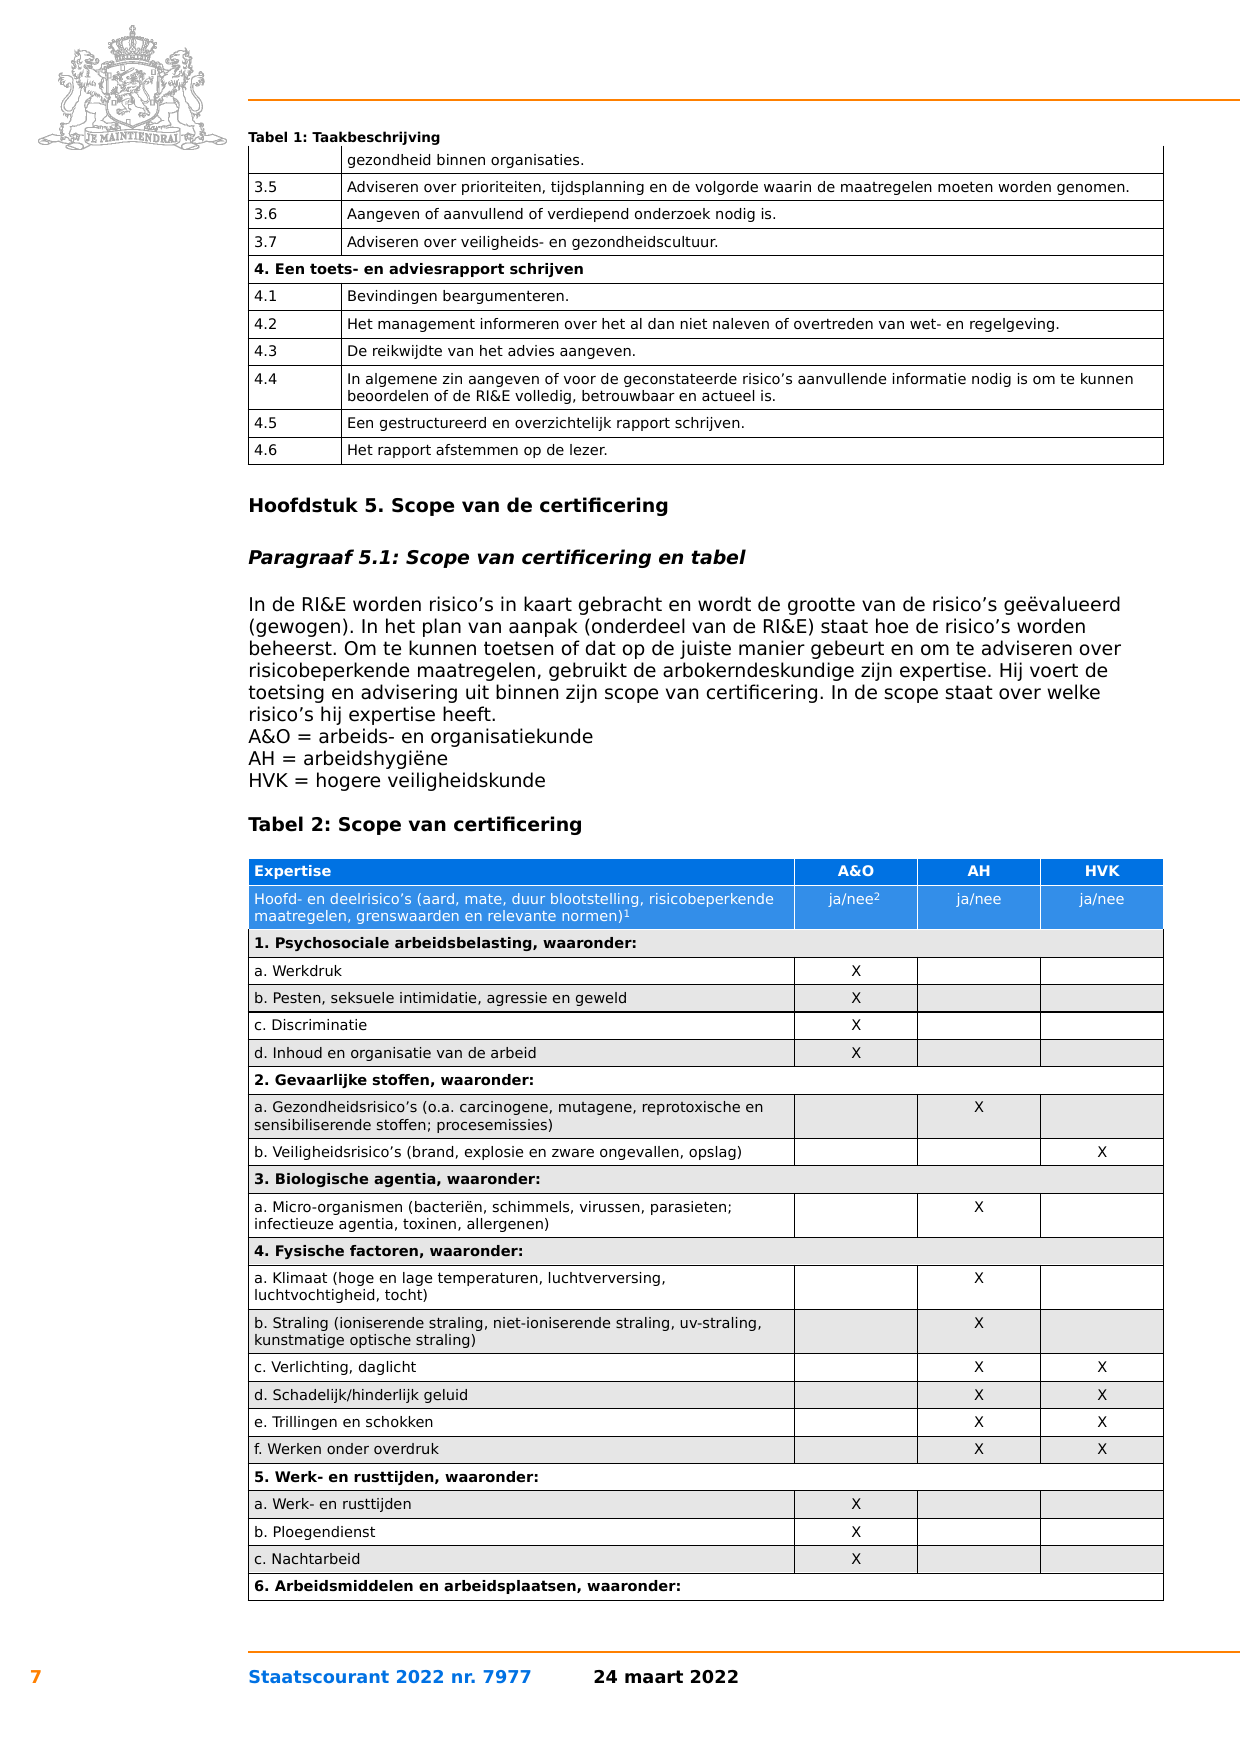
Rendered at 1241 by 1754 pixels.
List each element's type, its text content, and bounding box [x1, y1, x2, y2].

table_cell b. Veiligheidsrisico’s (brand, explosie en zware ongevallen, opslag) [249, 1139, 794, 1165]
table_cell [1041, 1491, 1163, 1518]
table_cell [1041, 958, 1163, 984]
table_cell 4.6 [249, 438, 341, 464]
table_cell Het rapport afstemmen op de lezer. [342, 438, 1163, 464]
table_cell [249, 146, 341, 173]
table_cell 4.3 [249, 339, 341, 365]
table_cell 6. Arbeidsmiddelen en arbeidsplaatsen, waaronder: [249, 1574, 1163, 1600]
table_cell Bevindingen beargumenteren. [342, 284, 1163, 310]
table_cell [795, 1354, 917, 1381]
table_cell X [1041, 1437, 1163, 1463]
table_cell Hoofd- en deelrisico’s (aard, mate, duur blootstelling, risicobeperkende maatregelen, grenswaarden en relevante normen)1 [249, 886, 794, 929]
table_cell X [1041, 1139, 1163, 1165]
table_cell 3.7 [249, 229, 341, 255]
table_cell ja/nee [1041, 886, 1163, 929]
table_cell [1041, 1194, 1163, 1237]
table_cell X [918, 1382, 1040, 1408]
table_cell X [918, 1266, 1040, 1309]
table_cell [795, 1409, 917, 1436]
table_cell Een gestructureerd en overzichtelijk rapport schrijven. [342, 410, 1163, 437]
table_cell [795, 1310, 917, 1353]
table_cell [1041, 1546, 1163, 1572]
table_cell [795, 1139, 917, 1165]
table_cell d. Schadelijk/hinderlijk geluid [249, 1382, 794, 1408]
table_cell [795, 1266, 917, 1309]
table_cell [1041, 1013, 1163, 1039]
table_cell [918, 958, 1040, 984]
table_cell [918, 1546, 1040, 1572]
text HVK = hogere veiligheidskunde [248, 770, 1163, 792]
table_cell X [918, 1409, 1040, 1436]
table_header Tabel 1: Taakbeschrijving [248, 130, 1163, 146]
table_cell De reikwijdte van het advies aangeven. [342, 339, 1163, 365]
table_cell [918, 1519, 1040, 1545]
table_cell f. Werken onder overdruk [249, 1437, 794, 1463]
table_cell ja/nee [918, 886, 1040, 929]
table_cell [918, 1040, 1040, 1066]
table_cell a. Werk- en rusttijden [249, 1491, 794, 1518]
table_cell 4. Een toets- en adviesrapport schrijven [249, 256, 1163, 283]
table_cell X [918, 1354, 1040, 1381]
text In de RI&E worden risico’s in kaart gebracht en wordt de grootte van de risico’s geëvalueerd (gewogen). In het plan van aanpak (onderdeel van de RI&E) staat hoe de risico’s worden beheerst. Om te kunnen toetsen of dat op de juiste manier gebeurt en om te adviseren over risicobeperkende maatregelen, gebruikt de arbokerndeskundige zijn expertise. Hij voert de toetsing en advisering uit binnen zijn scope van certificering. In de scope staat over welke risico’s hij expertise heeft. [248, 594, 1163, 726]
table_cell Adviseren over veiligheids- en gezondheidscultuur. [342, 229, 1163, 255]
table_cell b. Straling (ioniserende straling, niet-ioniserende straling, uv-straling, kunstmatige optische straling) [249, 1310, 794, 1353]
table_cell 3. Biologische agentia, waaronder: [249, 1166, 1163, 1193]
table_cell [918, 1491, 1040, 1518]
subtitle Hoofdstuk 5. Scope van de certificering [248, 495, 1163, 517]
table_cell b. Ploegendienst [249, 1519, 794, 1545]
table_cell 5. Werk- en rusttijden, waaronder: [249, 1464, 1163, 1490]
table_header HVK [1041, 859, 1163, 885]
table_cell 4. Fysische factoren, waaronder: [249, 1238, 1163, 1264]
table_cell ja/nee2 [795, 886, 917, 929]
table_cell b. Pesten, seksuele intimidatie, agressie en geweld [249, 985, 794, 1011]
table_cell Het management informeren over het al dan niet naleven of overtreden van wet- en regelgeving. [342, 311, 1163, 337]
table_cell a. Gezondheidsrisico’s (o.a. carcinogene, mutagene, reprotoxische en sensibiliserende stoffen; procesemissies) [249, 1095, 794, 1138]
table_header Expertise [249, 859, 794, 885]
table_cell c. Nachtarbeid [249, 1546, 794, 1572]
table_cell X [795, 985, 917, 1011]
table_cell Adviseren over prioriteiten, tijdsplanning en de volgorde waarin de maatregelen moeten worden genomen. [342, 174, 1163, 200]
table_cell [795, 1382, 917, 1408]
table_cell [918, 985, 1040, 1011]
table_cell a. Klimaat (hoge en lage temperaturen, luchtverversing, luchtvochtigheid, tocht) [249, 1266, 794, 1309]
table_cell X [795, 1491, 917, 1518]
table_cell 4.2 [249, 311, 341, 337]
table_cell X [1041, 1354, 1163, 1381]
table_cell X [795, 1013, 917, 1039]
table_cell X [918, 1095, 1040, 1138]
table_cell X [1041, 1409, 1163, 1436]
text AH = arbeidshygiëne [248, 748, 1163, 770]
table_cell 2. Gevaarlijke stoffen, waaronder: [249, 1067, 1163, 1094]
table_cell [918, 1013, 1040, 1039]
table_cell 1. Psychosociale arbeidsbelasting, waaronder: [249, 930, 1163, 957]
table_cell X [795, 1040, 917, 1066]
table_cell a. Micro-organismen (bacteriën, schimmels, virussen, parasieten; infectieuze agentia, toxinen, allergenen) [249, 1194, 794, 1237]
table_cell 4.1 [249, 284, 341, 310]
table_cell [1041, 1095, 1163, 1138]
table_cell [918, 1139, 1040, 1165]
table_cell [795, 1095, 917, 1138]
table_cell X [1041, 1382, 1163, 1408]
table_cell e. Trillingen en schokken [249, 1409, 794, 1436]
table_cell X [795, 958, 917, 984]
table_cell d. Inhoud en organisatie van de arbeid [249, 1040, 794, 1066]
table_cell c. Verlichting, daglicht [249, 1354, 794, 1381]
table_cell X [918, 1194, 1040, 1237]
table_cell [1041, 1040, 1163, 1066]
table_cell [1041, 1310, 1163, 1353]
table_cell [795, 1194, 917, 1237]
table_cell In algemene zin aangeven of voor de geconstateerde risico’s aanvullende informatie nodig is om te kunnen beoordelen of de RI&E volledig, betrouwbaar en actueel is. [342, 366, 1163, 409]
table_cell [1041, 1266, 1163, 1309]
table_cell c. Discriminatie [249, 1013, 794, 1039]
text A&O = arbeids- en organisatiekunde [248, 726, 1163, 748]
table_cell X [918, 1310, 1040, 1353]
table_cell 4.5 [249, 410, 341, 437]
table_cell [795, 1437, 917, 1463]
picture [38, 25, 227, 150]
table_cell [1041, 985, 1163, 1011]
table_cell a. Werkdruk [249, 958, 794, 984]
table_cell 3.5 [249, 174, 341, 200]
table_cell X [795, 1546, 917, 1572]
table_cell 3.6 [249, 201, 341, 228]
table_cell X [795, 1519, 917, 1545]
table_header A&O [795, 859, 917, 885]
table_cell Aangeven of aanvullend of verdiepend onderzoek nodig is. [342, 201, 1163, 228]
text Tabel 2: Scope van certificering [248, 814, 1163, 836]
table_cell gezondheid binnen organisaties. [342, 146, 1163, 173]
table_cell 4.4 [249, 366, 341, 409]
table_cell [1041, 1519, 1163, 1545]
subtitle Paragraaf 5.1: Scope van certificering en tabel [248, 547, 1163, 569]
table_cell X [918, 1437, 1040, 1463]
table_header AH [918, 859, 1040, 885]
